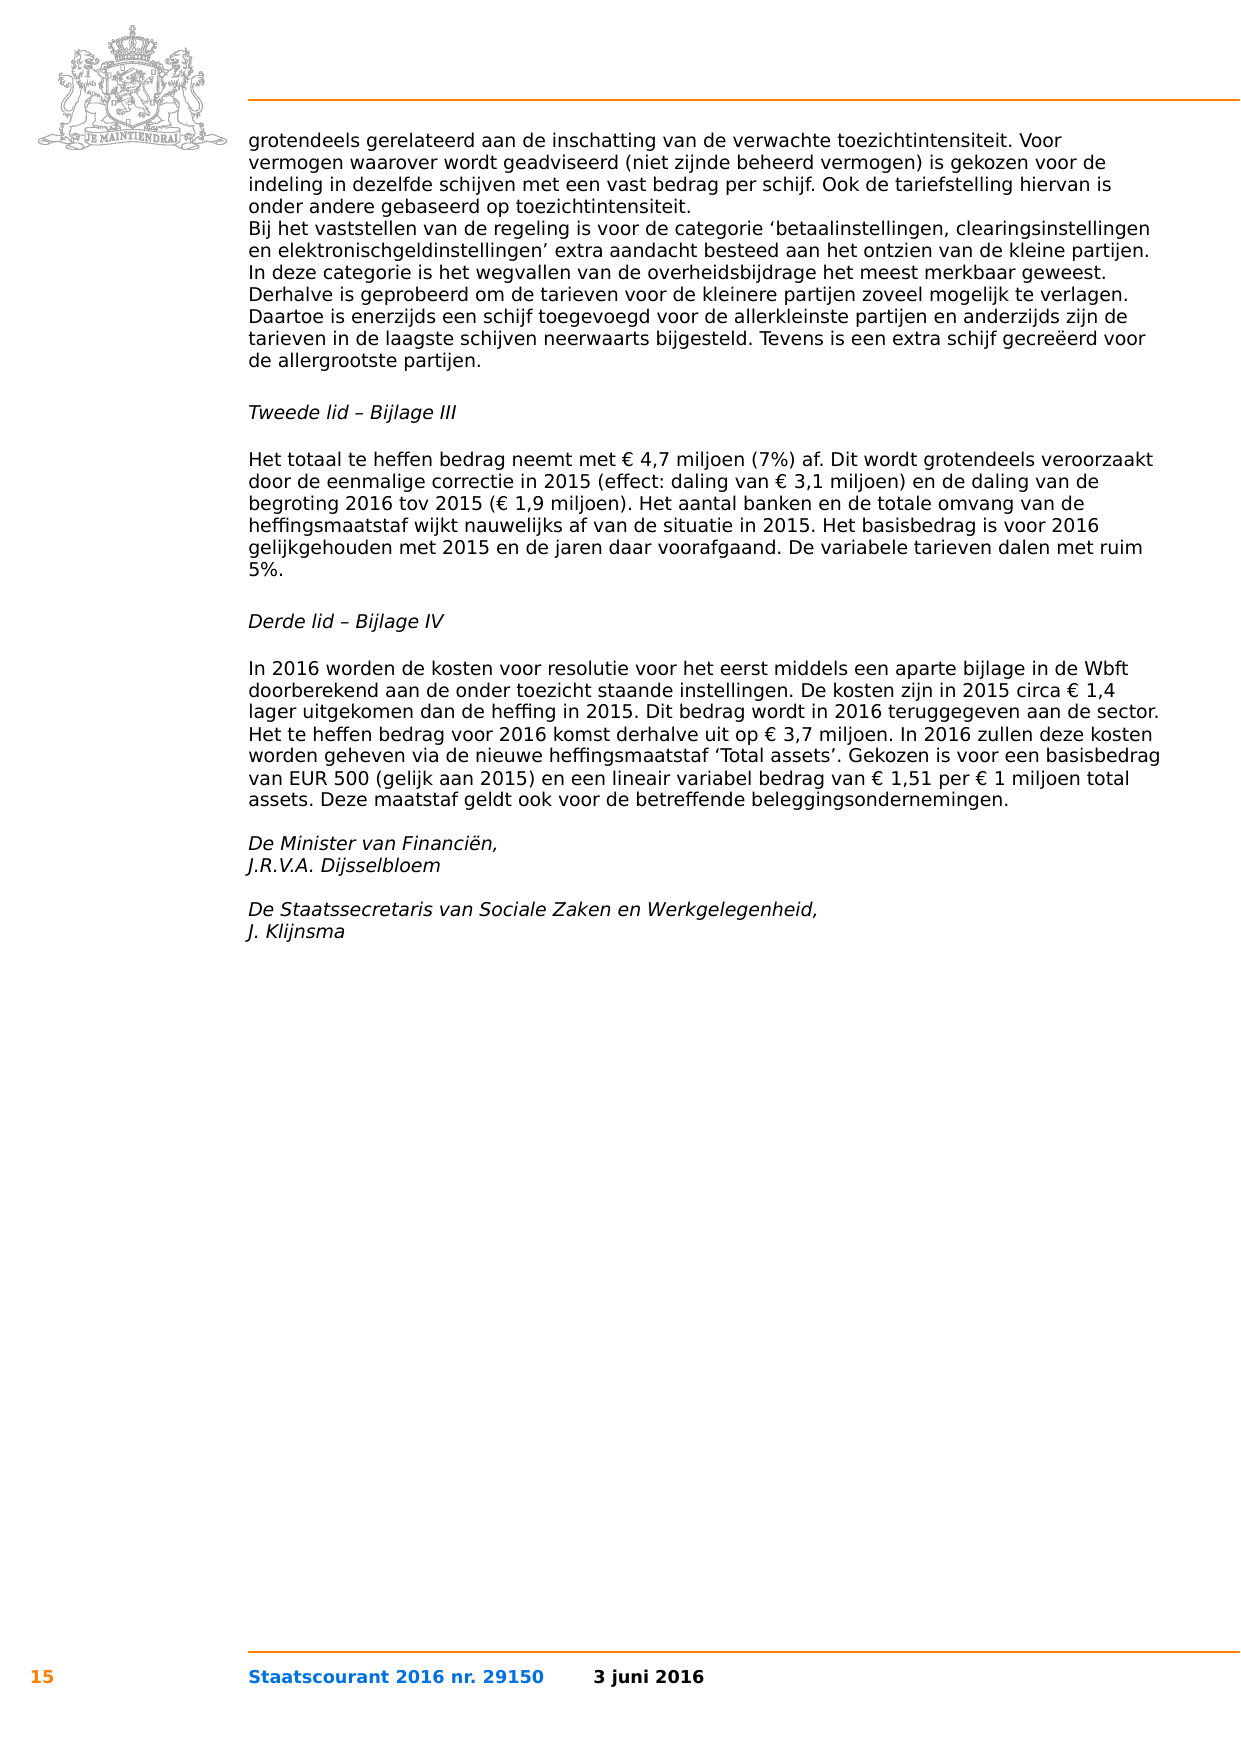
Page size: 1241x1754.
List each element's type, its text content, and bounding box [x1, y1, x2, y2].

text grotendeels gerelateerd aan de inschatting van de verwachte toezichtintensiteit. Voor vermogen waarover wordt geadviseerd (niet zijnde beheerd vermogen) is gekozen voor de indeling in dezelfde schijven met een vast bedrag per schijf. Ook de tariefstelling hiervan is onder andere gebaseerd op toezichtintensiteit. [248, 130, 1163, 218]
text In 2016 worden de kosten voor resolutie voor het eerst middels een aparte bijlage in de Wbft doorberekend aan de onder toezicht staande instellingen. De kosten zijn in 2015 circa € 1,4 lager uitgekomen dan de heffing in 2015. Dit bedrag wordt in 2016 teruggegeven aan de sector. Het te heffen bedrag voor 2016 komst derhalve uit op € 3,7 miljoen. In 2016 zullen deze kosten worden geheven via de nieuwe heffingsmaatstaf ‘Total assets’. Gekozen is voor een basisbedrag van EUR 500 (gelijk aan 2015) en een lineair variabel bedrag van € 1,51 per € 1 miljoen total assets. Deze maatstaf geldt ook voor de betreffende beleggingsondernemingen. [248, 657, 1163, 811]
text De Staatssecretaris van Sociale Zaken en Werkgelegenheid, J. Klijnsma [248, 899, 1163, 943]
text Het totaal te heffen bedrag neemt met € 4,7 miljoen (7%) af. Dit wordt grotendeels veroorzaakt door de eenmalige correctie in 2015 (effect: daling van € 3,1 miljoen) en de daling van de begroting 2016 tov 2015 (€ 1,9 miljoen). Het aantal banken en de totale omvang van de heffingsmaatstaf wijkt nauwelijks af van de situatie in 2015. Het basisbedrag is voor 2016 gelijkgehouden met 2015 en de jaren daar voorafgaand. De variabele tarieven dalen met ruim 5%. [248, 449, 1163, 581]
subtitle Derde lid – Bijlage IV [248, 611, 1163, 632]
picture [38, 25, 227, 150]
text Bij het vaststellen van de regeling is voor de categorie ‘betaalinstellingen, clearingsinstellingen en elektronischgeldinstellingen’ extra aandacht besteed aan het ontzien van de kleine partijen. In deze categorie is het wegvallen van de overheidsbijdrage het meest merkbaar geweest. Derhalve is geprobeerd om de tarieven voor de kleinere partijen zoveel mogelijk te verlagen. Daartoe is enerzijds een schijf toegevoegd voor de allerkleinste partijen en anderzijds zijn de tarieven in de laagste schijven neerwaarts bijgesteld. Tevens is een extra schijf gecreëerd voor de allergrootste partijen. [248, 218, 1163, 372]
subtitle Tweede lid – Bijlage III [248, 402, 1163, 424]
text De Minister van Financiën, J.R.V.A. Dijsselbloem [248, 833, 1163, 877]
